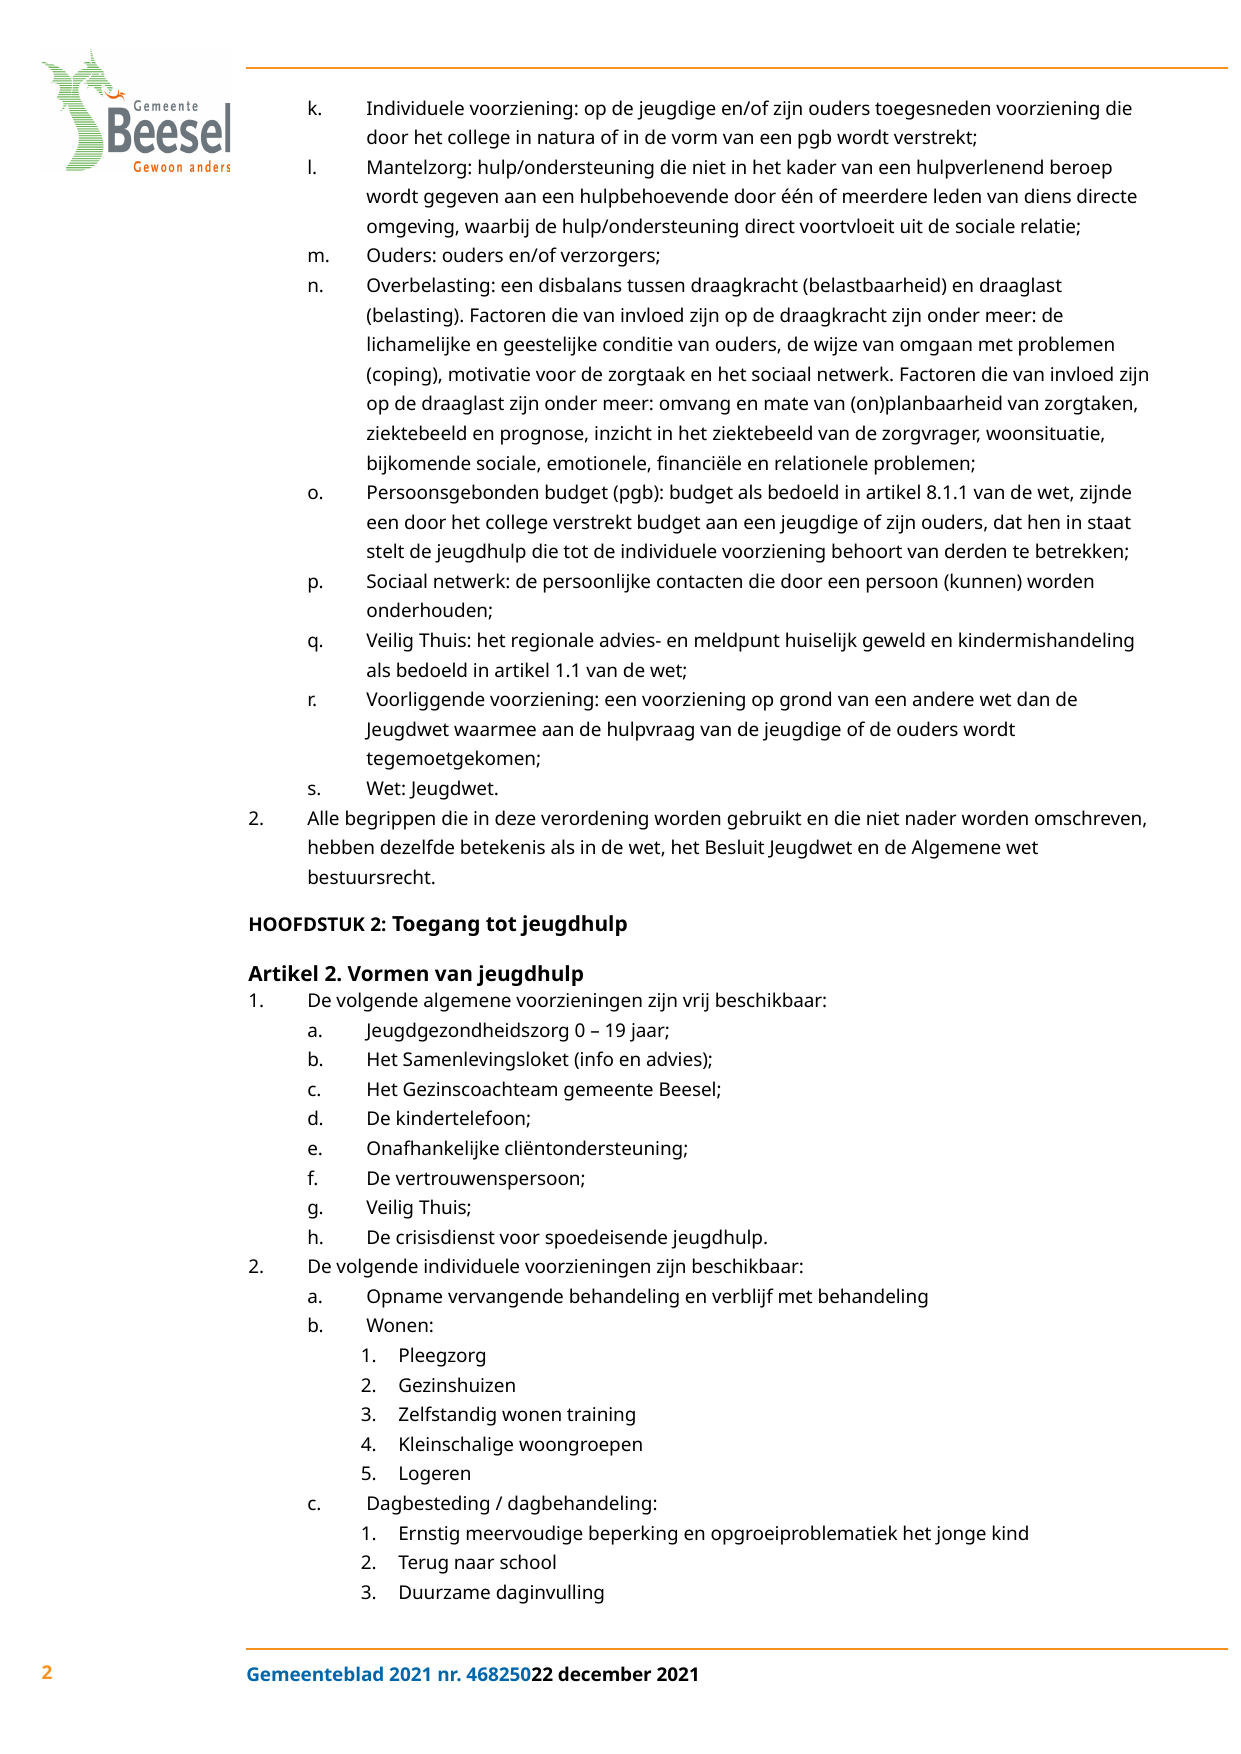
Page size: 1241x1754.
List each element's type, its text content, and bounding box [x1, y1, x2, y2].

list Wonen: [307, 1313, 1152, 1338]
list Het Samenlevingsloket (info en advies); [307, 1046, 1152, 1072]
list De volgende individuele voorzieningen zijn beschikbaar: [248, 1253, 1152, 1279]
list Veilig Thuis; [307, 1194, 1152, 1220]
list Alle begrippen die in deze verordening worden gebruikt en die niet nader worden omschreven, hebben dezelfde betekenis als in de wet, het Besluit Jeugdwet en de Algemene wet bestuursrecht. [248, 805, 1152, 890]
list Voorliggende voorziening: een voorziening op grond van een andere wet dan de Jeugdwet waarmee aan de hulpvraag van de jeugdige of de ouders wordt tegemoetgekomen; [307, 686, 1152, 771]
text HOOFDSTUK 2: Toegang tot jeugdhulp [248, 909, 1152, 938]
list Opname vervangende behandeling en verblijf met behandeling [307, 1283, 1152, 1309]
list Mantelzorg: hulp/ondersteuning die niet in het kader van een hulpverlenend beroep wordt gegeven aan een hulpbehoevende door één of meerdere leden van diens directe omgeving, waarbij de hulp/ondersteuning direct voortvloeit uit de sociale relatie; [307, 154, 1152, 239]
list Individuele voorziening: op de jeugdige en/of zijn ouders toegesneden voorziening die door het college in natura of in de vorm van een pgb wordt verstrekt; [307, 95, 1152, 150]
list Terug naar school [361, 1549, 1152, 1575]
list De vertrouwenspersoon; [307, 1165, 1152, 1191]
list Kleinschalige woongroepen [361, 1431, 1152, 1457]
list Persoonsgebonden budget (pgb): budget als bedoeld in artikel 8.1.1 van de wet, zijnde een door het college verstrekt budget aan een jeugdige of zijn ouders, dat hen in staat stelt de jeugdhulp die tot de individuele voorziening behoort van derden te betrekken; [307, 479, 1152, 564]
list Het Gezinscoachteam gemeente Beesel; [307, 1076, 1152, 1102]
list Ouders: ouders en/of verzorgers; [307, 243, 1152, 268]
list Ernstig meervoudige beperking en opgroeiproblematiek het jonge kind [361, 1520, 1152, 1546]
list Dagbesteding / dagbehandeling: [307, 1490, 1152, 1516]
list Overbelasting: een disbalans tussen draagkracht (belastbaarheid) en draaglast (belasting). Factoren die van invloed zijn op de draagkracht zijn onder meer: de lichamelijke en geestelijke conditie van ouders, de wijze van omgaan met problemen (coping), motivatie voor de zorgtaak en het sociaal netwerk. Factoren die van invloed zijn op de draaglast zijn onder meer: omvang en mate van (on)planbaarheid van zorgtaken, ziektebeeld en prognose, inzicht in het ziektebeeld van de zorgvrager, woonsituatie, bijkomende sociale, emotionele, financiële en relationele problemen; [307, 272, 1152, 476]
list Gezinshuizen [361, 1372, 1152, 1398]
list Pleegzorg [361, 1342, 1152, 1368]
picture [41, 47, 231, 172]
list Onafhankelijke cliëntondersteuning; [307, 1135, 1152, 1161]
list Logeren [361, 1461, 1152, 1486]
list De volgende algemene voorzieningen zijn vrij beschikbaar: [248, 987, 1152, 1013]
list De crisisdienst voor spoedeisende jeugdhulp. [307, 1224, 1152, 1250]
list Jeugdgezondheidszorg 0 – 19 jaar; [307, 1017, 1152, 1043]
text Artikel 2. Vormen van jeugdhulp [248, 959, 1152, 987]
list Zelfstandig wonen training [361, 1401, 1152, 1427]
list Wet: Jeugdwet. [307, 775, 1152, 801]
list Duurzame daginvulling [361, 1579, 1152, 1605]
list Veilig Thuis: het regionale advies- en meldpunt huiselijk geweld en kindermishandeling als bedoeld in artikel 1.1 van de wet; [307, 627, 1152, 683]
list Sociaal netwerk: de persoonlijke contacten die door een persoon (kunnen) worden onderhouden; [307, 568, 1152, 623]
list De kindertelefoon; [307, 1106, 1152, 1131]
